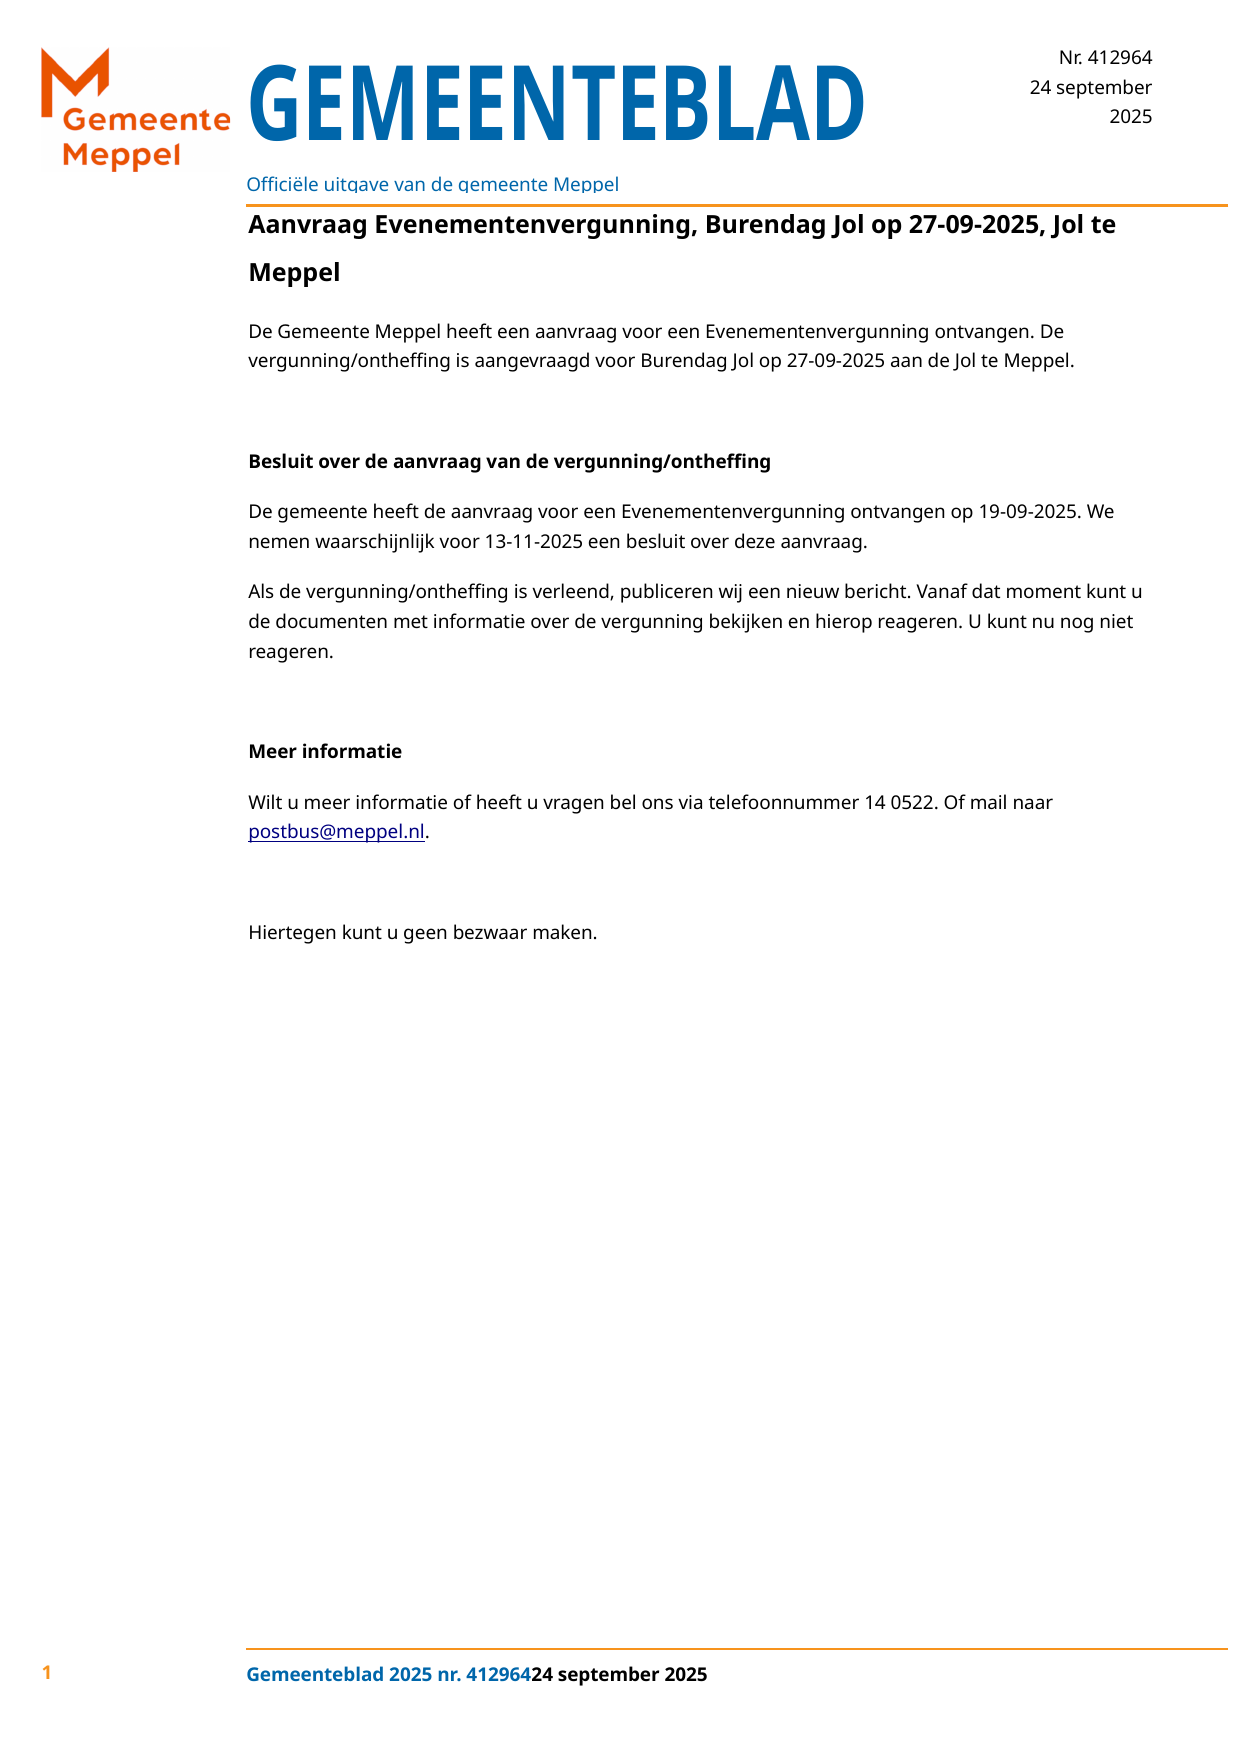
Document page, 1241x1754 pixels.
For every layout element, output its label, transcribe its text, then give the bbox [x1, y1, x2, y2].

text Hiertegen kunt u geen bezwaar maken. [248, 919, 1152, 945]
text De gemeente heeft de aanvraag voor een Evenementenvergunning ontvangen op 19-09-2025. We nemen waarschijnlijk voor 13-11-2025 een besluit over deze aanvraag. [248, 499, 1152, 554]
text Besluit over de aanvraag van de vergunning/ontheffing [248, 448, 1152, 474]
text Wilt u meer informatie of heeft u vragen bel ons via telefoonnummer 14 0522. Of mail naar postbus@meppel.nl. [248, 789, 1152, 844]
picture [41, 47, 231, 172]
text Als de vergunning/ontheffing is verleend, publiceren wij een nieuw bericht. Vanaf dat moment kunt u de documenten met informatie over de vergunning bekijken en hierop reageren. U kunt nu nog niet reageren. [248, 579, 1152, 664]
text Aanvraag Evenementenvergunning, Burendag Jol op 27-09-2025, Jol te Meppel [248, 207, 1152, 288]
text Meer informatie [248, 739, 1152, 764]
text De Gemeente Meppel heeft een aanvraag voor een Evenementenvergunning ontvangen. De vergunning/ontheffing is aangevraagd voor Burendag Jol op 27-09-2025 aan de Jol te Meppel. [248, 318, 1152, 373]
